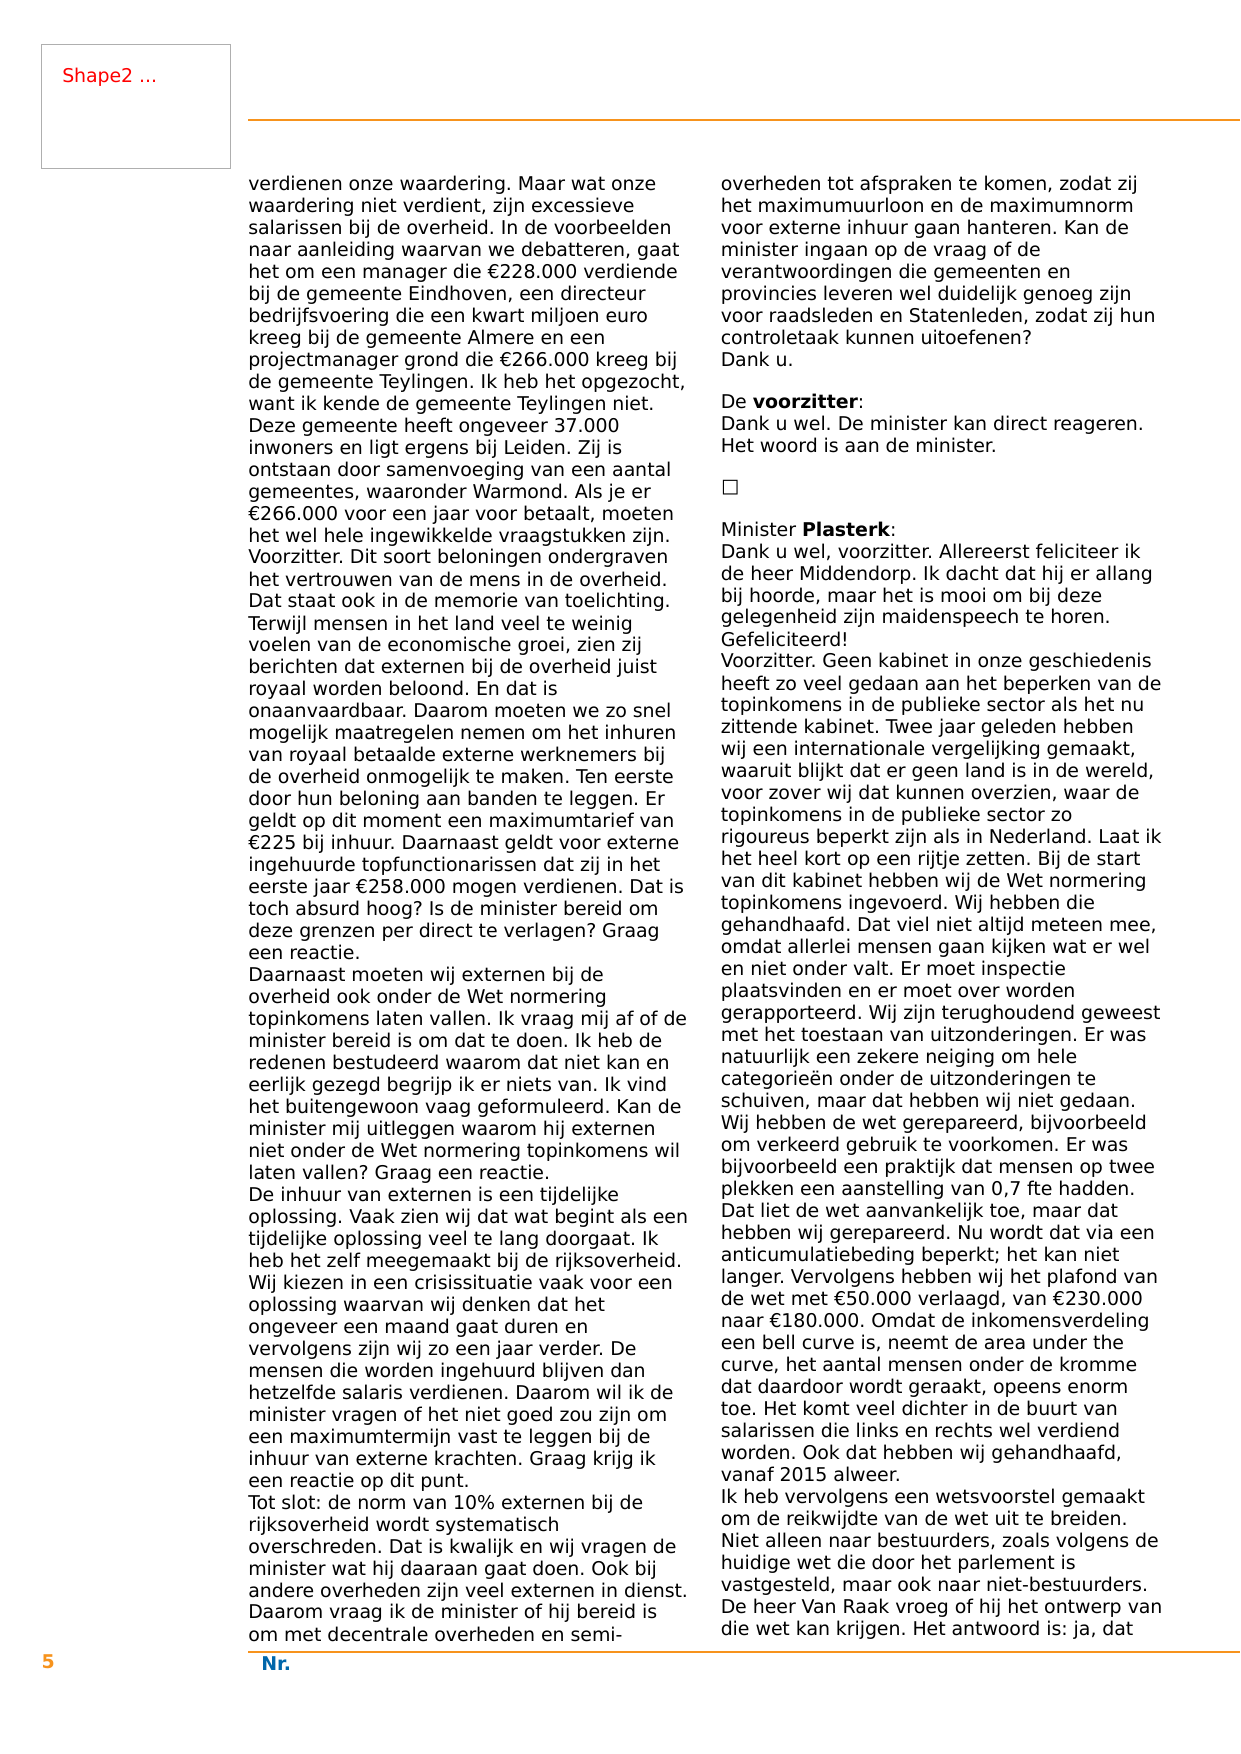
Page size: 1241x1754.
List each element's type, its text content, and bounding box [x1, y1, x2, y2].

text Wij hebben de wet gerepareerd, bijvoorbeeld om verkeerd gebruik te voorkomen. Er was bijvoorbeeld een praktijk dat mensen op twee plekken een aanstelling van 0,7 fte hadden. Dat liet de wet aanvankelijk toe, maar dat hebben wij gerepareerd. Nu wordt dat via een anticumulatiebeding beperkt; het kan niet langer. Vervolgens hebben wij het plafond van de wet met €50.000 verlaagd, van €230.000 naar €180.000. Omdat de inkomensverdeling een bell curve is, neemt de area under the curve, het aantal mensen onder de kromme dat daardoor wordt geraakt, opeens enorm toe. Het komt veel dichter in de buurt van salarissen die links en rechts wel verdiend worden. Ook dat hebben wij gehandhaafd, vanaf 2015 alweer. [721, 1112, 1163, 1486]
text Ik heb vervolgens een wetsvoorstel gemaakt om de reikwijdte van de wet uit te breiden. Niet alleen naar bestuurders, zoals volgens de huidige wet die door het parlement is vastgesteld, maar ook naar niet-bestuurders. De heer Van Raak vroeg of hij het ontwerp van die wet kan krijgen. Het antwoord is: ja, dat [721, 1486, 1163, 1639]
text Dank u. [721, 349, 1163, 371]
text Voorzitter. Dit soort beloningen ondergraven het vertrouwen van de mens in de overheid. Dat staat ook in de memorie van toelichting. Terwijl mensen in het land veel te weinig voelen van de economische groei, zien zij berichten dat externen bij de overheid juist royaal worden beloond. En dat is onaanvaardbaar. Daarom moeten we zo snel mogelijk maatregelen nemen om het inhuren van royaal betaalde externe werknemers bij de overheid onmogelijk te maken. Ten eerste door hun beloning aan banden te leggen. Er geldt op dit moment een maximumtarief van €225 bij inhuur. Daarnaast geldt voor externe ingehuurde topfunctionarissen dat zij in het eerste jaar €258.000 mogen verdienen. Dat is toch absurd hoog? Is de minister bereid om deze grenzen per direct te verlagen? Graag een reactie. [248, 546, 691, 964]
text De inhuur van externen is een tijdelijke oplossing. Vaak zien wij dat wat begint als een tijdelijke oplossing veel te lang doorgaat. Ik heb het zelf meegemaakt bij de rijksoverheid. Wij kiezen in een crisissituatie vaak voor een oplossing waarvan wij denken dat het ongeveer een maand gaat duren en vervolgens zijn wij zo een jaar verder. De mensen die worden ingehuurd blijven dan hetzelfde salaris verdienen. Daarom wil ik de minister vragen of het niet goed zou zijn om een maximumtermijn vast te leggen bij de inhuur van externe krachten. Graag krijg ik een reactie op dit punt. [248, 1184, 691, 1492]
text overheden tot afspraken te komen, zodat zij het maximumuurloon en de maximumnorm voor externe inhuur gaan hanteren. Kan de minister ingaan op de vraag of de verantwoordingen die gemeenten en provincies leveren wel duidelijk genoeg zijn voor raadsleden en Statenleden, zodat zij hun controletaak kunnen uitoefenen? [721, 173, 1163, 349]
text Dank u wel. De minister kan direct reageren. Het woord is aan de minister. [721, 413, 1163, 457]
text verdienen onze waardering. Maar wat onze waardering niet verdient, zijn excessieve salarissen bij de overheid. In de voorbeelden naar aanleiding waarvan we debatteren, gaat het om een manager die €228.000 verdiende bij de gemeente Eindhoven, een directeur bedrijfsvoering die een kwart miljoen euro kreeg bij de gemeente Almere en een projectmanager grond die €266.000 kreeg bij de gemeente Teylingen. Ik heb het opgezocht, want ik kende de gemeente Teylingen niet. Deze gemeente heeft ongeveer 37.000 inwoners en ligt ergens bij Leiden. Zij is ontstaan door samenvoeging van een aantal gemeentes, waaronder Warmond. Als je er €266.000 voor een jaar voor betaalt, moeten het wel hele ingewikkelde vraagstukken zijn. [248, 173, 691, 546]
text Voorzitter. Geen kabinet in onze geschiedenis heeft zo veel gedaan aan het beperken van de topinkomens in de publieke sector als het nu zittende kabinet. Twee jaar geleden hebben wij een internationale vergelijking gemaakt, waaruit blijkt dat er geen land is in de wereld, voor zover wij dat kunnen overzien, waar de topinkomens in de publieke sector zo rigoureus beperkt zijn als in Nederland. Laat ik het heel kort op een rijtje zetten. Bij de start van dit kabinet hebben wij de Wet normering topinkomens ingevoerd. Wij hebben die gehandhaafd. Dat viel niet altijd meteen mee, omdat allerlei mensen gaan kijken wat er wel en niet onder valt. Er moet inspectie plaatsvinden en er moet over worden gerapporteerd. Wij zijn terughoudend geweest met het toestaan van uitzonderingen. Er was natuurlijk een zekere neiging om hele categorieën onder de uitzonderingen te schuiven, maar dat hebben wij niet gedaan. [721, 650, 1163, 1112]
text ⬜ [721, 477, 1163, 498]
text Dank u wel, voorzitter. Allereerst feliciteer ik de heer Middendorp. Ik dacht dat hij er allang bij hoorde, maar het is mooi om bij deze gelegenheid zijn maidenspeech te horen. Gefeliciteerd! [721, 541, 1163, 650]
text Tot slot: de norm van 10% externen bij de rijksoverheid wordt systematisch overschreden. Dat is kwalijk en wij vragen de minister wat hij daaraan gaat doen. Ook bij andere overheden zijn veel externen in dienst. Daarom vraag ik de minister of hij bereid is om met decentrale overheden en semi- [248, 1492, 691, 1645]
text Minister Plasterk: [721, 518, 1163, 541]
text Daarnaast moeten wij externen bij de overheid ook onder de Wet normering topinkomens laten vallen. Ik vraag mij af of de minister bereid is om dat te doen. Ik heb de redenen bestudeerd waarom dat niet kan en eerlijk gezegd begrijp ik er niets van. Ik vind het buitengewoon vaag geformuleerd. Kan de minister mij uitleggen waarom hij externen niet onder de Wet normering topinkomens wil laten vallen? Graag een reactie. [248, 964, 691, 1184]
text De voorzitter: [721, 391, 1163, 413]
